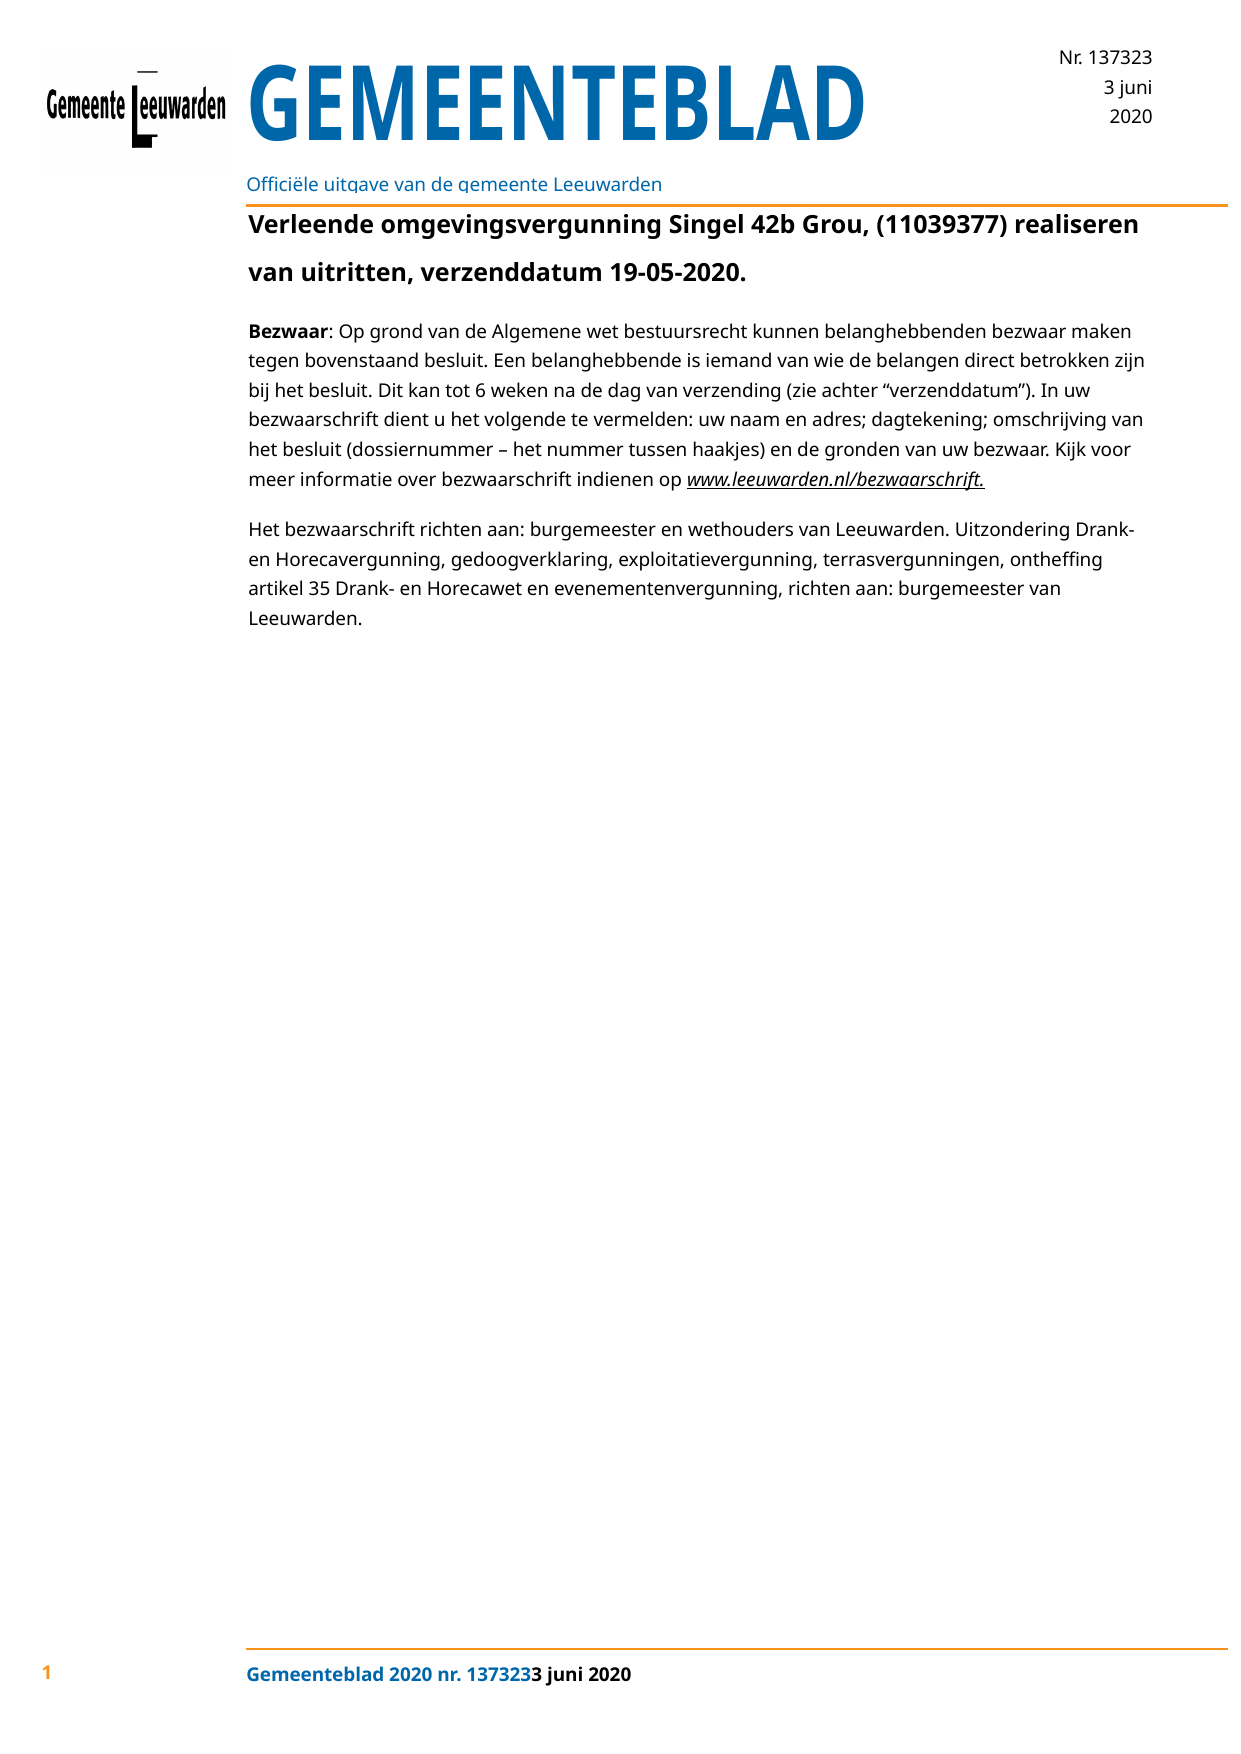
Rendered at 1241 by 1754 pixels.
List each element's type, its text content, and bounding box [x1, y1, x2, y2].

text Bezwaar: Op grond van de Algemene wet bestuursrecht kunnen belanghebbenden bezwaar maken tegen bovenstaand besluit. Een belanghebbende is iemand van wie de belangen direct betrokken zijn bij het besluit. Dit kan tot 6 weken na de dag van verzending (zie achter “verzenddatum”). In uw bezwaarschrift dient u het volgende te vermelden: uw naam en adres; dagtekening; omschrijving van het besluit (dossiernummer – het nummer tussen haakjes) en de gronden van uw bezwaar. Kijk voor meer informatie over bezwaarschrift indienen op www.leeuwarden.nl/bezwaarschrift. [248, 318, 1152, 492]
text Het bezwaarschrift richten aan: burgemeester en wethouders van Leeuwarden. Uitzondering Drank- en Horecavergunning, gedoogverklaring, exploitatievergunning, terrasvergunningen, ontheffing artikel 35 Drank- en Horecawet en evenementenvergunning, richten aan: burgemeester van Leeuwarden. [248, 516, 1152, 631]
picture [41, 47, 231, 172]
text Verleende omgevingsvergunning Singel 42b Grou, (11039377) realiseren van uitritten, verzenddatum 19-05-2020. [248, 207, 1152, 288]
